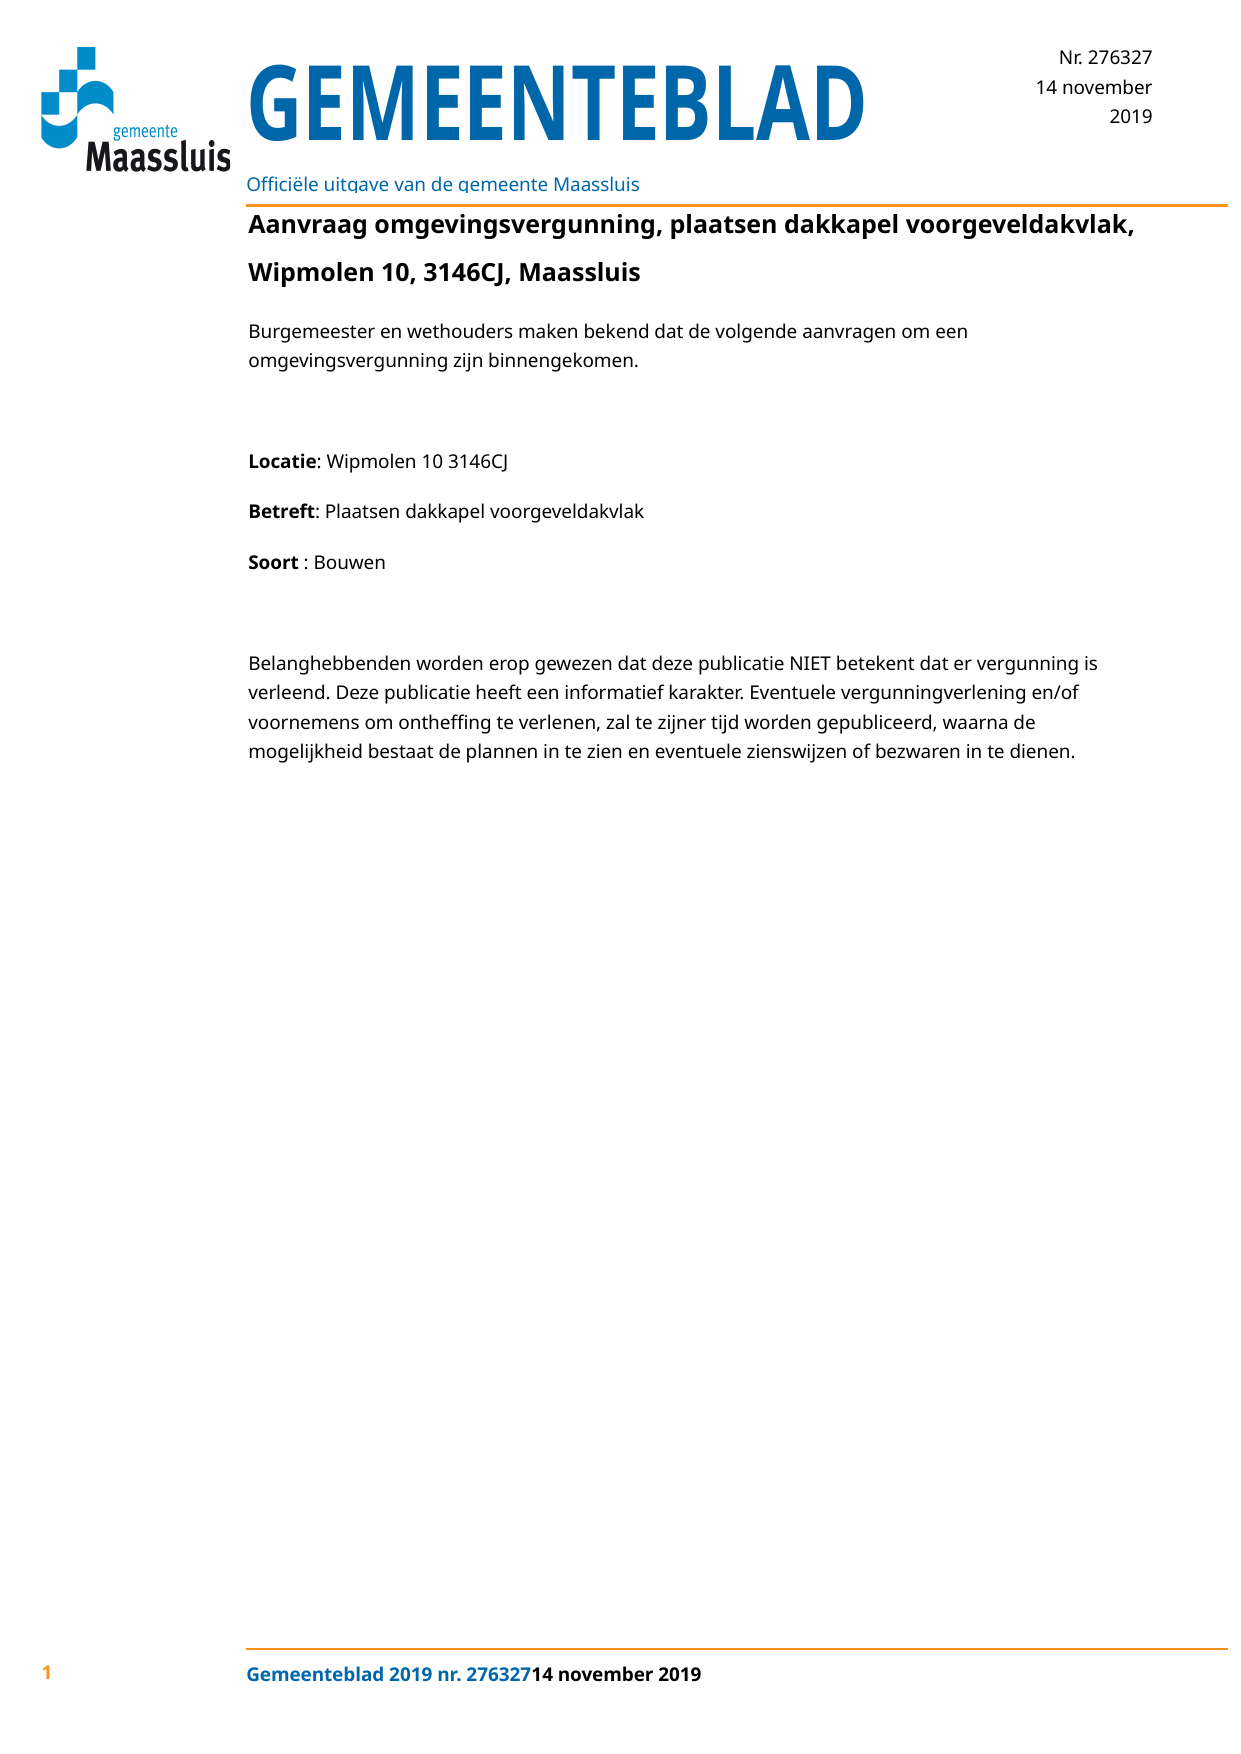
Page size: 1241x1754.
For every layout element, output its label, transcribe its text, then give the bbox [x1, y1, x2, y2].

picture [41, 47, 77, 92]
text Belanghebbenden worden erop gewezen dat deze publicatie NIET betekent dat er vergunning is verleend. Deze publicatie heeft een informatief karakter. Eventuele vergunningverlening en/of voornemens om ontheffing te verlenen, zal te zijner tijd worden gepubliceerd, waarna de mogelijkheid bestaat de plannen in te zien en eventuele zienswijzen of bezwaren in te dienen. [248, 650, 1152, 764]
picture [41, 47, 231, 172]
text Burgemeester en wethouders maken bekend dat de volgende aanvragen om een omgevingsvergunning zijn binnengekomen. [248, 318, 1152, 373]
text Soort : Bouwen [248, 549, 1152, 575]
text Locatie: Wipmolen 10 3146CJ [248, 448, 1152, 474]
text Aanvraag omgevingsvergunning, plaatsen dakkapel voorgeveldakvlak, Wipmolen 10, 3146CJ, Maassluis [248, 207, 1152, 288]
text Betreft: Plaatsen dakkapel voorgeveldakvlak [248, 499, 1152, 524]
